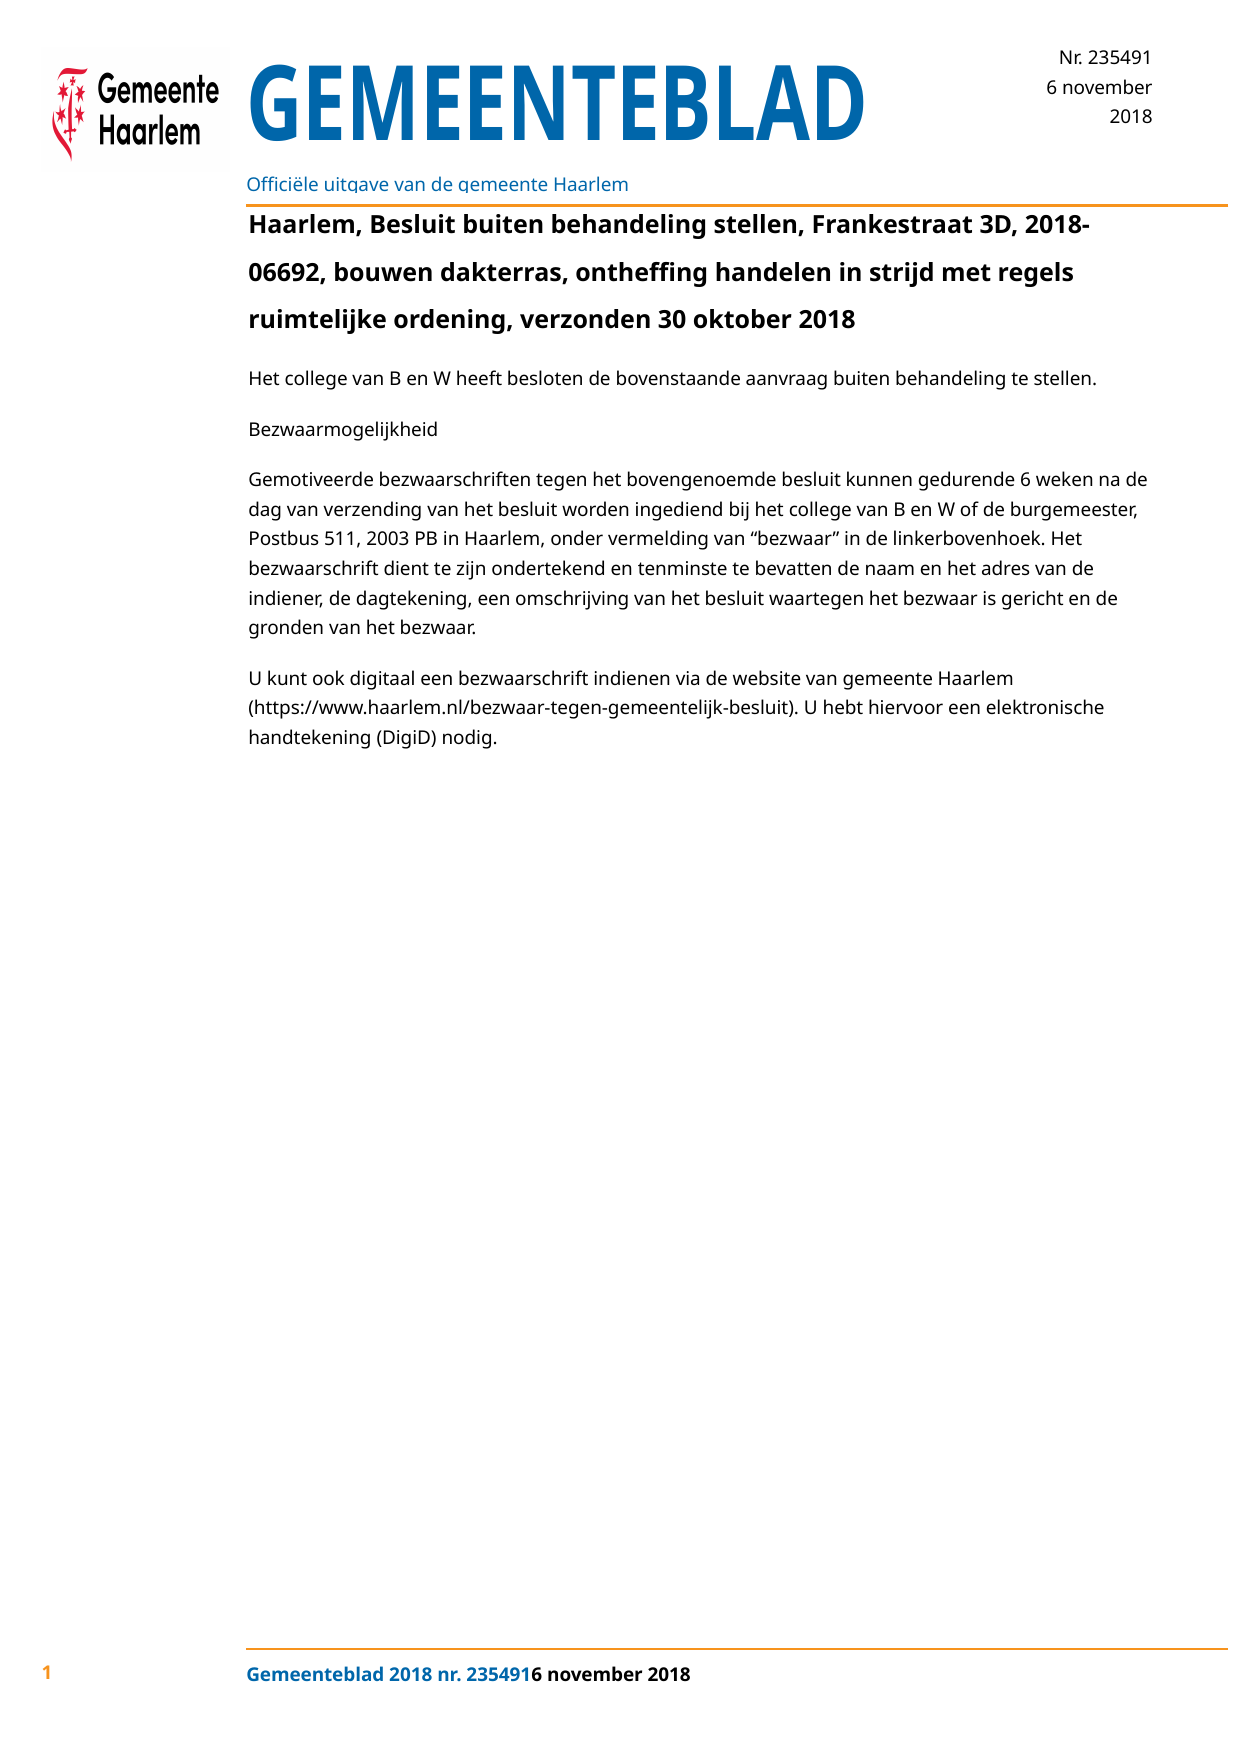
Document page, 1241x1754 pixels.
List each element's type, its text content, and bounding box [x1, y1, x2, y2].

text Haarlem, Besluit buiten behandeling stellen, Frankestraat 3D, 2018-06692, bouwen dakterras, ontheffing handelen in strijd met regels ruimtelijke ordening, verzonden 30 oktober 2018 [248, 207, 1152, 336]
picture [41, 47, 231, 172]
text Gemotiveerde bezwaarschriften tegen het bovengenoemde besluit kunnen gedurende 6 weken na de dag van verzending van het besluit worden ingediend bij het college van B en W of de burgemeester, Postbus 511, 2003 PB in Haarlem, onder vermelding van “bezwaar” in de linkerbovenhoek. Het bezwaarschrift dient te zijn ondertekend en tenminste te bevatten de naam en het adres van de indiener, de dagtekening, een omschrijving van het besluit waartegen het bezwaar is gericht en de gronden van het bezwaar. [248, 466, 1152, 640]
text Het college van B en W heeft besloten de bovenstaande aanvraag buiten behandeling te stellen. [248, 366, 1152, 391]
text U kunt ook digitaal een bezwaarschrift indienen via de website van gemeente Haarlem (https://www.haarlem.nl/bezwaar-tegen-gemeentelijk-besluit). U hebt hiervoor een elektronische handtekening (DigiD) nodig. [248, 665, 1152, 749]
text Bezwaarmogelijkheid [248, 416, 1152, 442]
